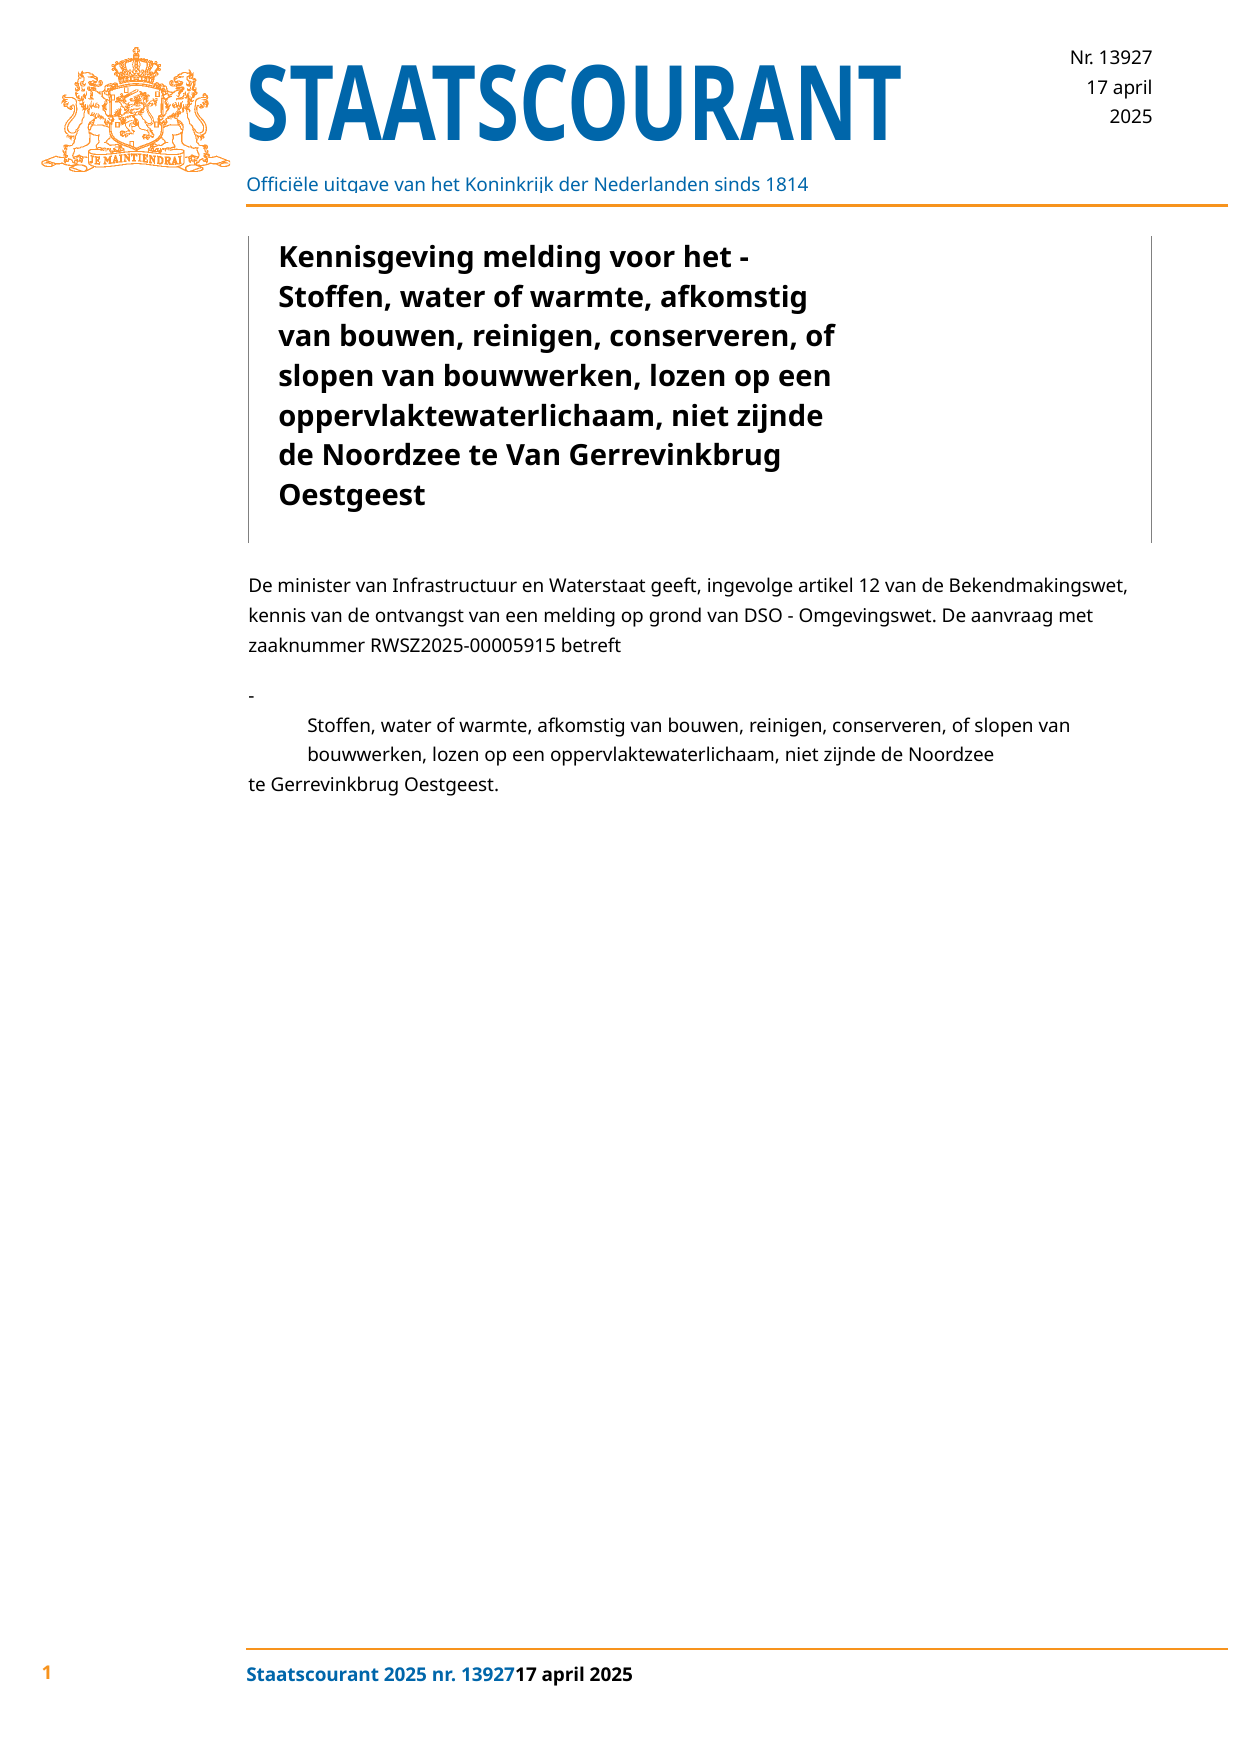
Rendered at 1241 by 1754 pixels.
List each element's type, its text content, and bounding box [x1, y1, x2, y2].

text te Gerrevinkbrug Oestgeest. [248, 771, 1152, 797]
table_header [850, 414, 1151, 543]
picture [912, 236, 1090, 414]
picture [41, 47, 231, 172]
table_header Kennisgeving melding voor het -Stoffen, water of warmte, afkomstig van bouwen, reinigen, conserveren, of slopen van bouwwerken, lozen op een oppervlaktewaterlichaam, niet zijnde de Noordzee te Van Gerrevinkbrug Oestgeest [249, 236, 850, 543]
table_header [850, 236, 912, 413]
text De minister van Infrastructuur en Waterstaat geeft, ingevolge artikel 12 van de Bekendmakingswet, kennis van de ontvangst van een melding op grond van DSO - Omgevingswet. De aanvraag met zaaknummer RWSZ2025-00005915 betreft [248, 573, 1152, 658]
table_header [1090, 236, 1151, 413]
list Stoffen, water of warmte, afkomstig van bouwen, reinigen, conserveren, of slopen van bouwwerken, lozen op een oppervlaktewaterlichaam, niet zijnde de Noordzee [248, 712, 1152, 767]
